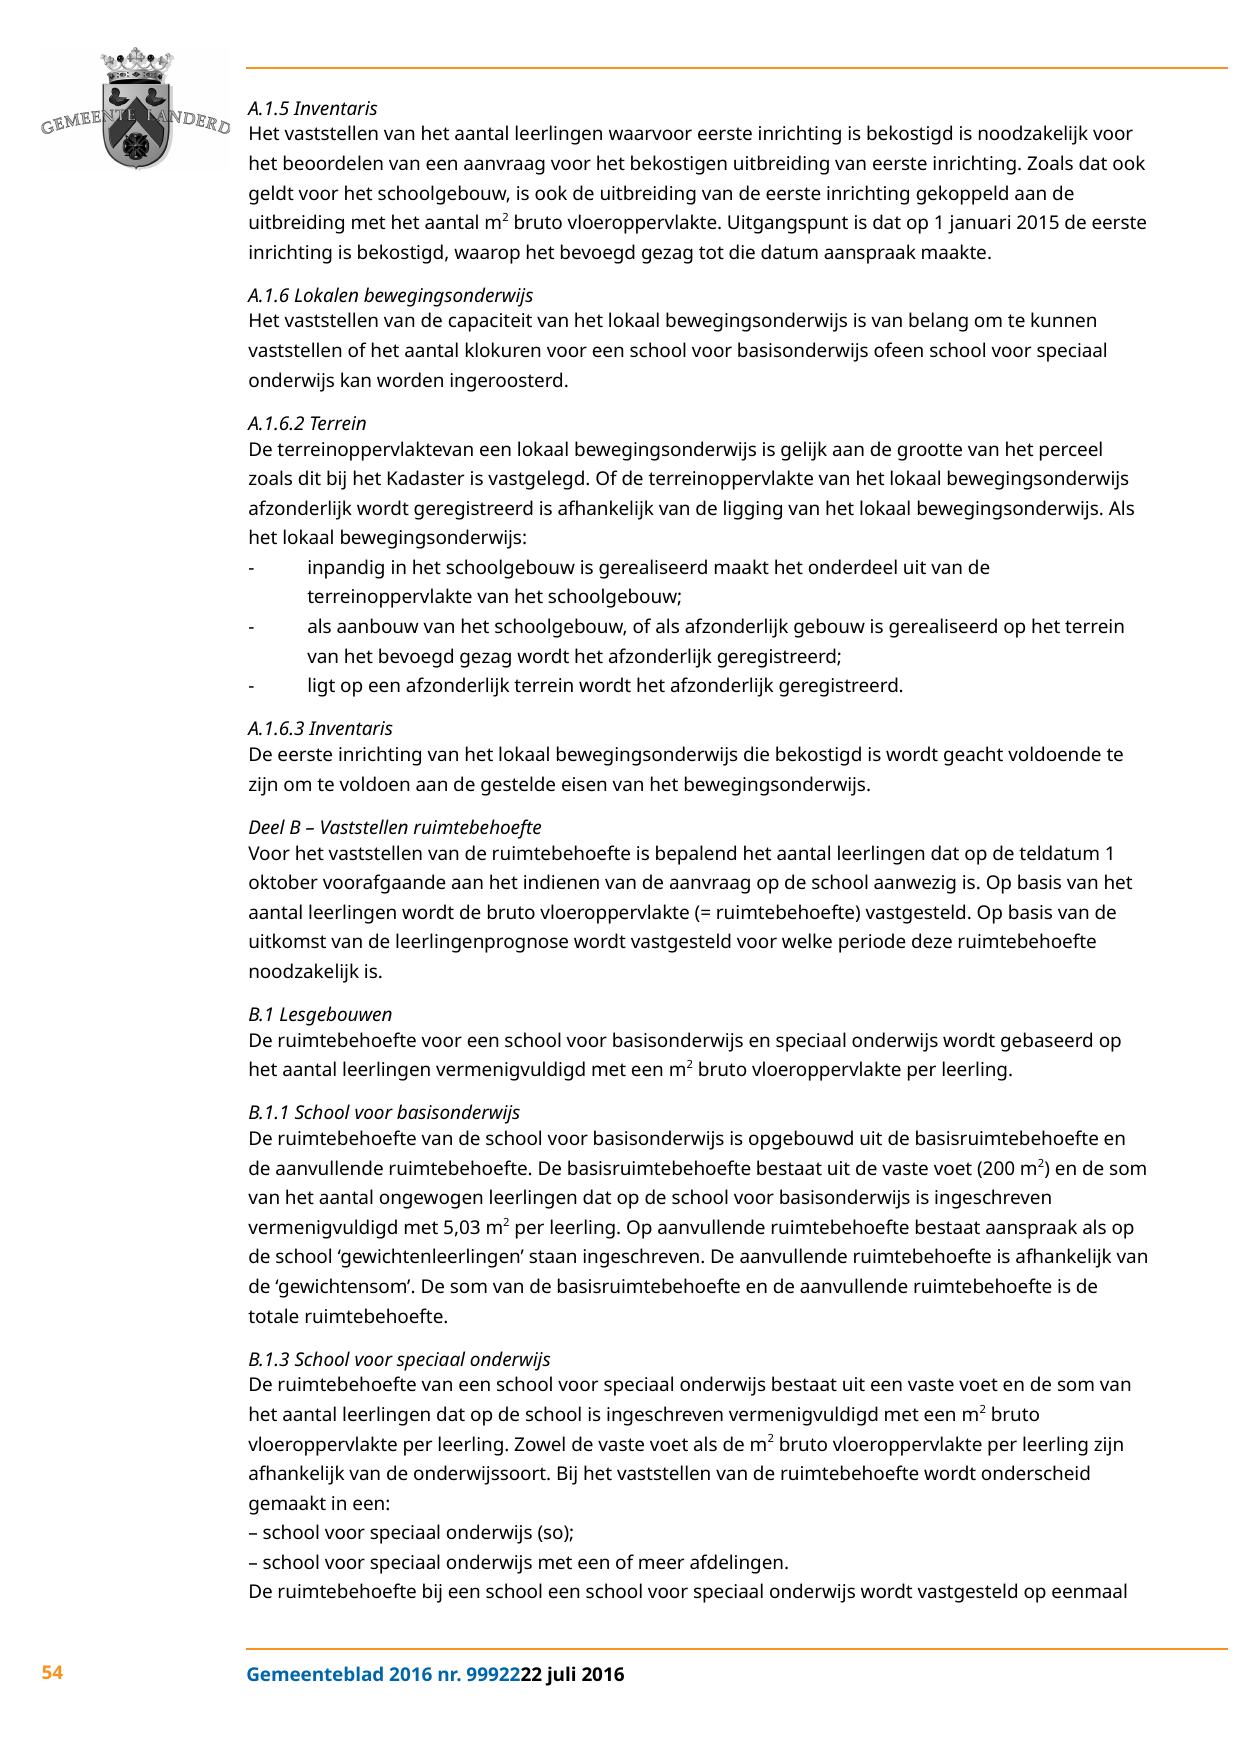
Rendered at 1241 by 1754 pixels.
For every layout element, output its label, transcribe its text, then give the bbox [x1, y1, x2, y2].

text Het vaststellen van de capaciteit van het lokaal bewegingsonderwijs is van belang om te kunnen vaststellen of het aantal klokuren voor een school voor basisonderwijs ofeen school voor speciaal onderwijs kan worden ingeroosterd. [248, 308, 1152, 393]
text A.1.6.2 Terrein [248, 410, 1152, 436]
list als aanbouw van het schoolgebouw, of als afzonderlijk gebouw is gerealiseerd op het terrein van het bevoegd gezag wordt het afzonderlijk geregistreerd; [248, 613, 1152, 668]
text De ruimtebehoefte van een school voor speciaal onderwijs bestaat uit een vaste voet en de som van het aantal leerlingen dat op de school is ingeschreven vermenigvuldigd met een m2 bruto vloeroppervlakte per leerling. Zowel de vaste voet als de m2 bruto vloeroppervlakte per leerling zijn afhankelijk van de onderwijssoort. Bij het vaststellen van de ruimtebehoefte wordt onderscheid gemaakt in een: [248, 1372, 1152, 1516]
text B.1.1 School voor basisonderwijs [248, 1099, 1152, 1125]
text Deel B – Vaststellen ruimtebehoefte [248, 814, 1152, 840]
text – school voor speciaal onderwijs met een of meer afdelingen. [248, 1549, 1152, 1575]
text De eerste inrichting van het lokaal bewegingsonderwijs die bekostigd is wordt geacht voldoende te zijn om te voldoen aan de gestelde eisen van het bewegingsonderwijs. [248, 741, 1152, 797]
text A.1.5 Inventaris [248, 95, 1152, 121]
text B.1 Lesgebouwen [248, 1001, 1152, 1027]
text B.1.3 School voor speciaal onderwijs [248, 1346, 1152, 1372]
list inpandig in het schoolgebouw is gerealiseerd maakt het onderdeel uit van de terreinoppervlakte van het schoolgebouw; [248, 554, 1152, 609]
picture [41, 47, 231, 172]
text De terreinoppervlaktevan een lokaal bewegingsonderwijs is gelijk aan de grootte van het perceel zoals dit bij het Kadaster is vastgelegd. Of de terreinoppervlakte van het lokaal bewegingsonderwijs afzonderlijk wordt geregistreerd is afhankelijk van de ligging van het lokaal bewegingsonderwijs. Als het lokaal bewegingsonderwijs: [248, 436, 1152, 550]
text De ruimtebehoefte van de school voor basisonderwijs is opgebouwd uit de basisruimtebehoefte en de aanvullende ruimtebehoefte. De basisruimtebehoefte bestaat uit de vaste voet (200 m2) en de som van het aantal ongewogen leerlingen dat op de school voor basisonderwijs is ingeschreven vermenigvuldigd met 5,03 m2 per leerling. Op aanvullende ruimtebehoefte bestaat aanspraak als op de school ‘gewichtenleerlingen’ staan ingeschreven. De aanvullende ruimtebehoefte is afhankelijk van de ‘gewichtensom’. De som van de basisruimtebehoefte en de aanvullende ruimtebehoefte is de totale ruimtebehoefte. [248, 1125, 1152, 1328]
text A.1.6 Lokalen bewegingsonderwijs [248, 282, 1152, 308]
list ligt op een afzonderlijk terrein wordt het afzonderlijk geregistreerd. [248, 672, 1152, 698]
text De ruimtebehoefte bij een school een school voor speciaal onderwijs wordt vastgesteld op eenmaal [248, 1579, 1152, 1604]
text De ruimtebehoefte voor een school voor basisonderwijs en speciaal onderwijs wordt gebaseerd op het aantal leerlingen vermenigvuldigd met een m2 bruto vloeroppervlakte per leerling. [248, 1027, 1152, 1082]
text A.1.6.3 Inventaris [248, 716, 1152, 741]
text Het vaststellen van het aantal leerlingen waarvoor eerste inrichting is bekostigd is noodzakelijk voor het beoordelen van een aanvraag voor het bekostigen uitbreiding van eerste inrichting. Zoals dat ook geldt voor het schoolgebouw, is ook de uitbreiding van de eerste inrichting gekoppeld aan de uitbreiding met het aantal m2 bruto vloeroppervlakte. Uitgangspunt is dat op 1 januari 2015 de eerste inrichting is bekostigd, waarop het bevoegd gezag tot die datum aanspraak maakte. [248, 121, 1152, 264]
text – school voor speciaal onderwijs (so); [248, 1519, 1152, 1545]
text Voor het vaststellen van de ruimtebehoefte is bepalend het aantal leerlingen dat op de teldatum 1 oktober voorafgaande aan het indienen van de aanvraag op de school aanwezig is. Op basis van het aantal leerlingen wordt de bruto vloeroppervlakte (= ruimtebehoefte) vastgesteld. Op basis van de uitkomst van de leerlingenprognose wordt vastgesteld voor welke periode deze ruimtebehoefte noodzakelijk is. [248, 840, 1152, 984]
